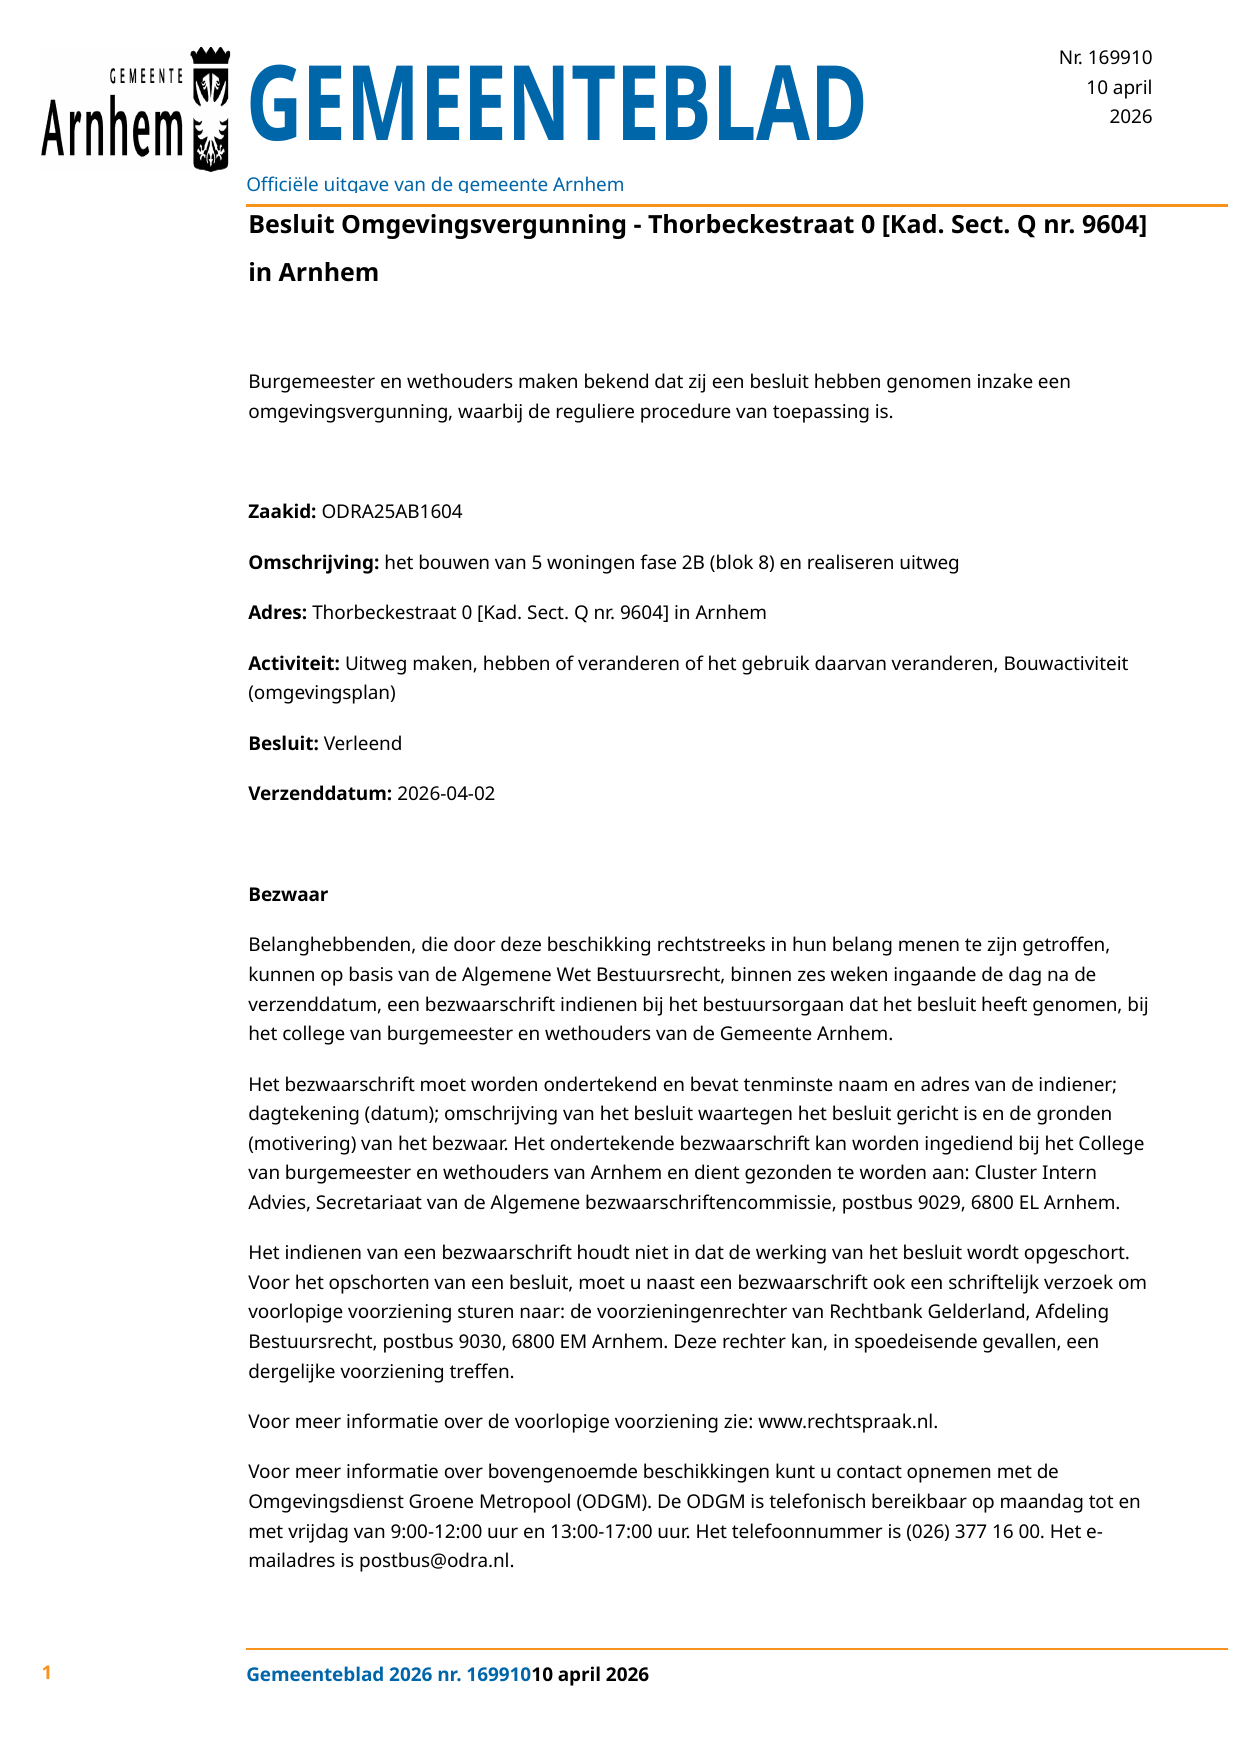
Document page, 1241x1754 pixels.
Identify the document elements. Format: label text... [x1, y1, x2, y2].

picture [41, 47, 231, 172]
text Burgemeester en wethouders maken bekend dat zij een besluit hebben genomen inzake een omgevingsvergunning, waarbij de reguliere procedure van toepassing is. [248, 368, 1152, 424]
text Besluit Omgevingsvergunning - Thorbeckestraat 0 [Kad. Sect. Q nr. 9604] in Arnhem [248, 207, 1152, 288]
text Adres: Thorbeckestraat 0 [Kad. Sect. Q nr. 9604] in Arnhem [248, 599, 1152, 625]
text Belanghebbenden, die door deze beschikking rechtstreeks in hun belang menen te zijn getroffen, kunnen op basis van de Algemene Wet Bestuursrecht, binnen zes weken ingaande de dag na de verzenddatum, een bezwaarschrift indienen bij het bestuursorgaan dat het besluit heeft genomen, bij het college van burgemeester en wethouders van de Gemeente Arnhem. [248, 932, 1152, 1046]
text Het bezwaarschrift moet worden ondertekend en bevat tenminste naam en adres van de indiener; dagtekening (datum); omschrijving van het besluit waartegen het besluit gericht is en de gronden (motivering) van het bezwaar. Het ondertekende bezwaarschrift kan worden ingediend bij het College van burgemeester en wethouders van Arnhem en dient gezonden te worden aan: Cluster Intern Advies, Secretariaat van de Algemene bezwaarschriftencommissie, postbus 9029, 6800 EL Arnhem. [248, 1071, 1152, 1215]
text Zaakid: ODRA25AB1604 [248, 499, 1152, 524]
text Verzenddatum: 2026-04-02 [248, 780, 1152, 806]
text Omschrijving: het bouwen van 5 woningen fase 2B (blok 8) en realiseren uitweg [248, 549, 1152, 575]
text Bezwaar [248, 881, 1152, 907]
text Besluit: Verleend [248, 730, 1152, 756]
text Activiteit: Uitweg maken, hebben of veranderen of het gebruik daarvan veranderen, Bouwactiviteit (omgevingsplan) [248, 650, 1152, 705]
text Voor meer informatie over de voorlopige voorziening zie: www.rechtspraak.nl. [248, 1408, 1152, 1434]
text Het indienen van een bezwaarschrift houdt niet in dat de werking van het besluit wordt opgeschort. Voor het opschorten van een besluit, moet u naast een bezwaarschrift ook een schriftelijk verzoek om voorlopige voorziening sturen naar: de voorzieningenrechter van Rechtbank Gelderland, Afdeling Bestuursrecht, postbus 9030, 6800 EM Arnhem. Deze rechter kan, in spoedeisende gevallen, een dergelijke voorziening treffen. [248, 1239, 1152, 1384]
text Voor meer informatie over bovengenoemde beschikkingen kunt u contact opnemen met de Omgevingsdienst Groene Metropool (ODGM). De ODGM is telefonisch bereikbaar op maandag tot en met vrijdag van 9:00-12:00 uur en 13:00-17:00 uur. Het telefoonnummer is (026) 377 16 00. Het e-mailadres is postbus@odra.nl. [248, 1459, 1152, 1573]
